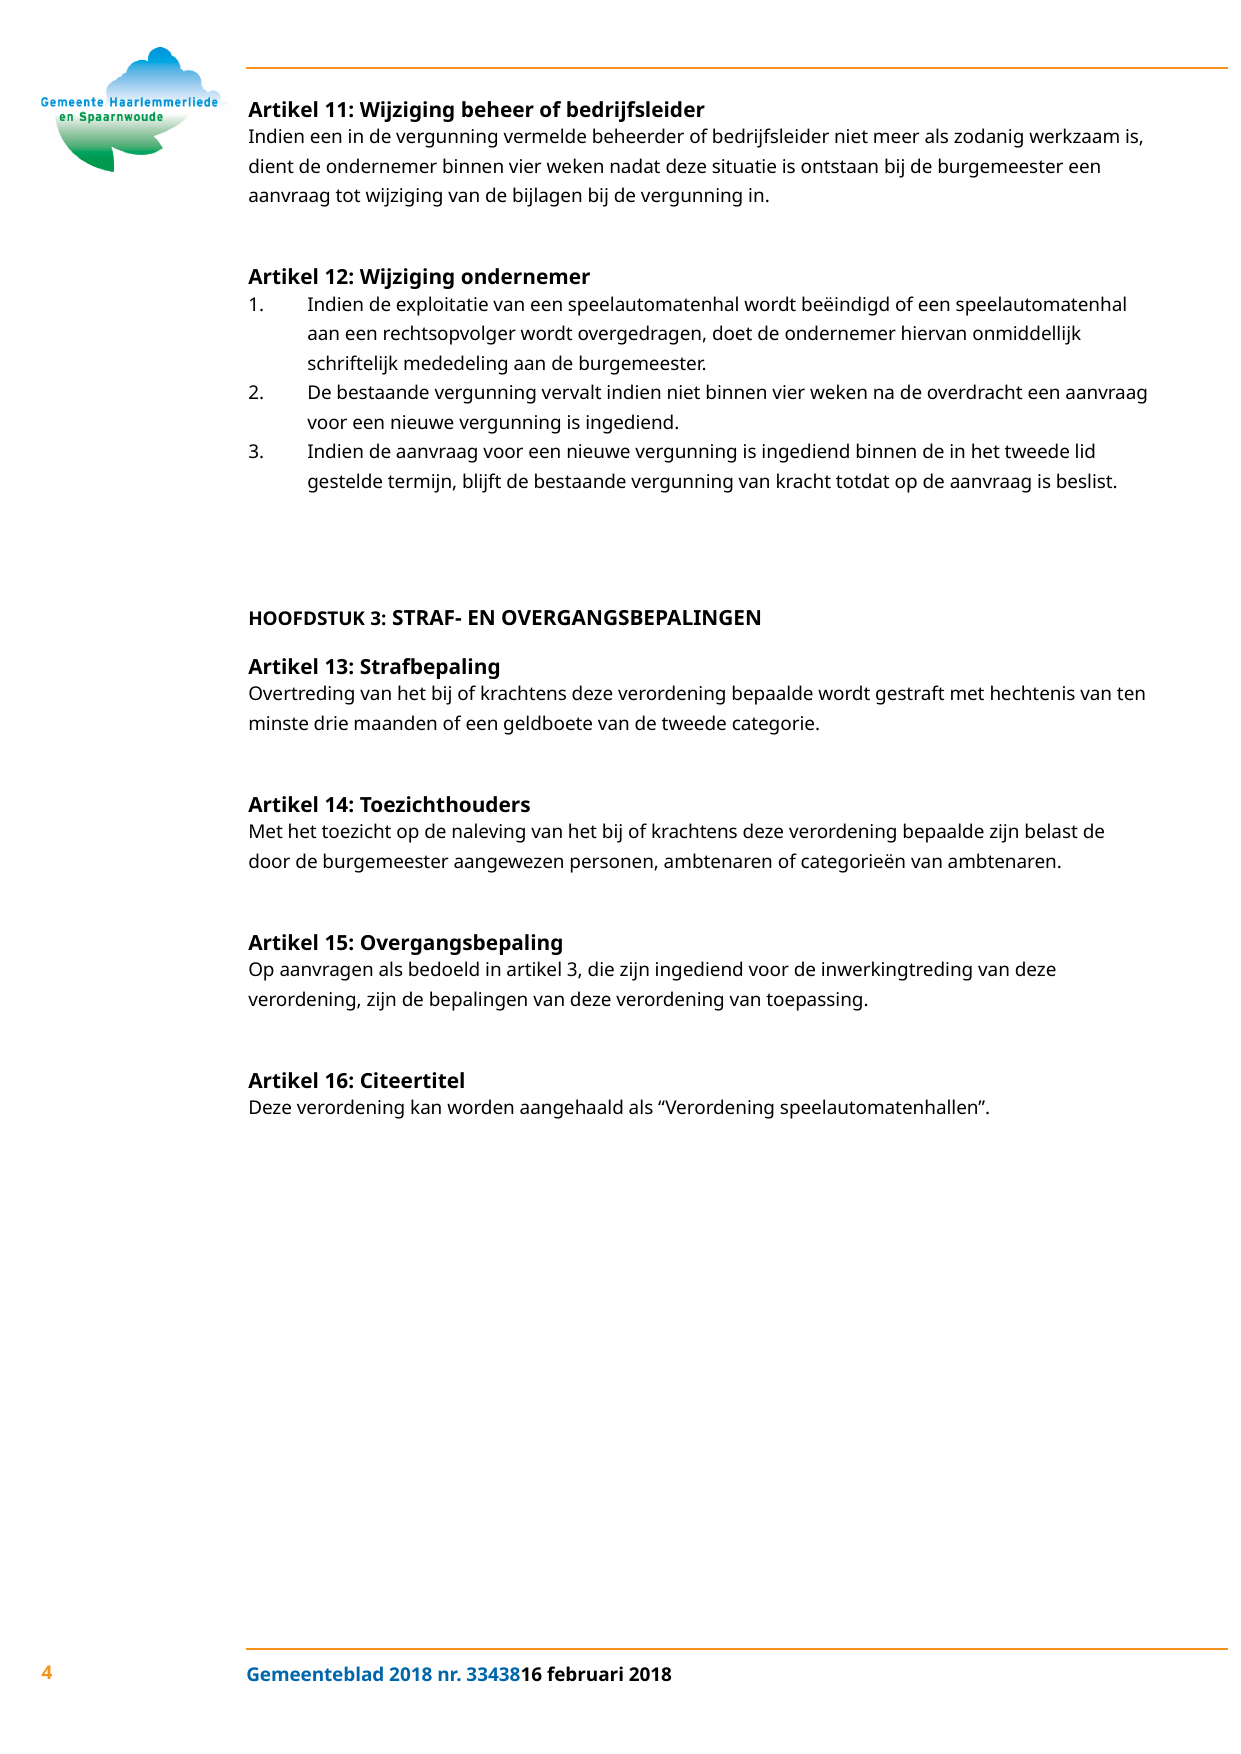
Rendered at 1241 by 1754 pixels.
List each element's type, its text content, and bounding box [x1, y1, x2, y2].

list De bestaande vergunning vervalt indien niet binnen vier weken na de overdracht een aanvraag voor een nieuwe vergunning is ingediend. [248, 379, 1152, 435]
text Indien een in de vergunning vermelde beheerder of bedrijfsleider niet meer als zodanig werkzaam is, dient de ondernemer binnen vier weken nadat deze situatie is ontstaan bij de burgemeester een aanvraag tot wijziging van de bijlagen bij de vergunning in. [248, 123, 1152, 208]
text Artikel 14: Toezichthouders [248, 790, 1152, 818]
text Overtreding van het bij of krachtens deze verordening bepaalde wordt gestraft met hechtenis van ten minste drie maanden of een geldboete van de tweede categorie. [248, 680, 1152, 736]
text Deze verordening kan worden aangehaald als “Verordening speelautomatenhallen”. [248, 1094, 1152, 1120]
text Artikel 15: Overgangsbepaling [248, 928, 1152, 956]
text HOOFDSTUK 3: STRAF- EN OVERGANGSBEPALINGEN [248, 603, 1152, 631]
text Artikel 16: Citeertitel [248, 1066, 1152, 1094]
text Op aanvragen als bedoeld in artikel 3, die zijn ingediend voor de inwerkingtreding van deze verordening, zijn de bepalingen van deze verordening van toepassing. [248, 956, 1152, 1012]
list Indien de exploitatie van een speelautomatenhal wordt beëindigd of een speelautomatenhal aan een rechtsopvolger wordt overgedragen, doet de ondernemer hiervan onmiddellijk schriftelijk mededeling aan de burgemeester. [248, 291, 1152, 376]
text Artikel 12: Wijziging ondernemer [248, 262, 1152, 291]
text Artikel 11: Wijziging beheer of bedrijfsleider [248, 95, 1152, 123]
picture [41, 47, 231, 172]
text Met het toezicht op de naleving van het bij of krachtens deze verordening bepaalde zijn belast de door de burgemeester aangewezen personen, ambtenaren of categorieën van ambtenaren. [248, 818, 1152, 874]
text Artikel 13: Strafbepaling [248, 652, 1152, 680]
list Indien de aanvraag voor een nieuwe vergunning is ingediend binnen de in het tweede lid gestelde termijn, blijft de bestaande vergunning van kracht totdat op de aanvraag is beslist. [248, 439, 1152, 494]
